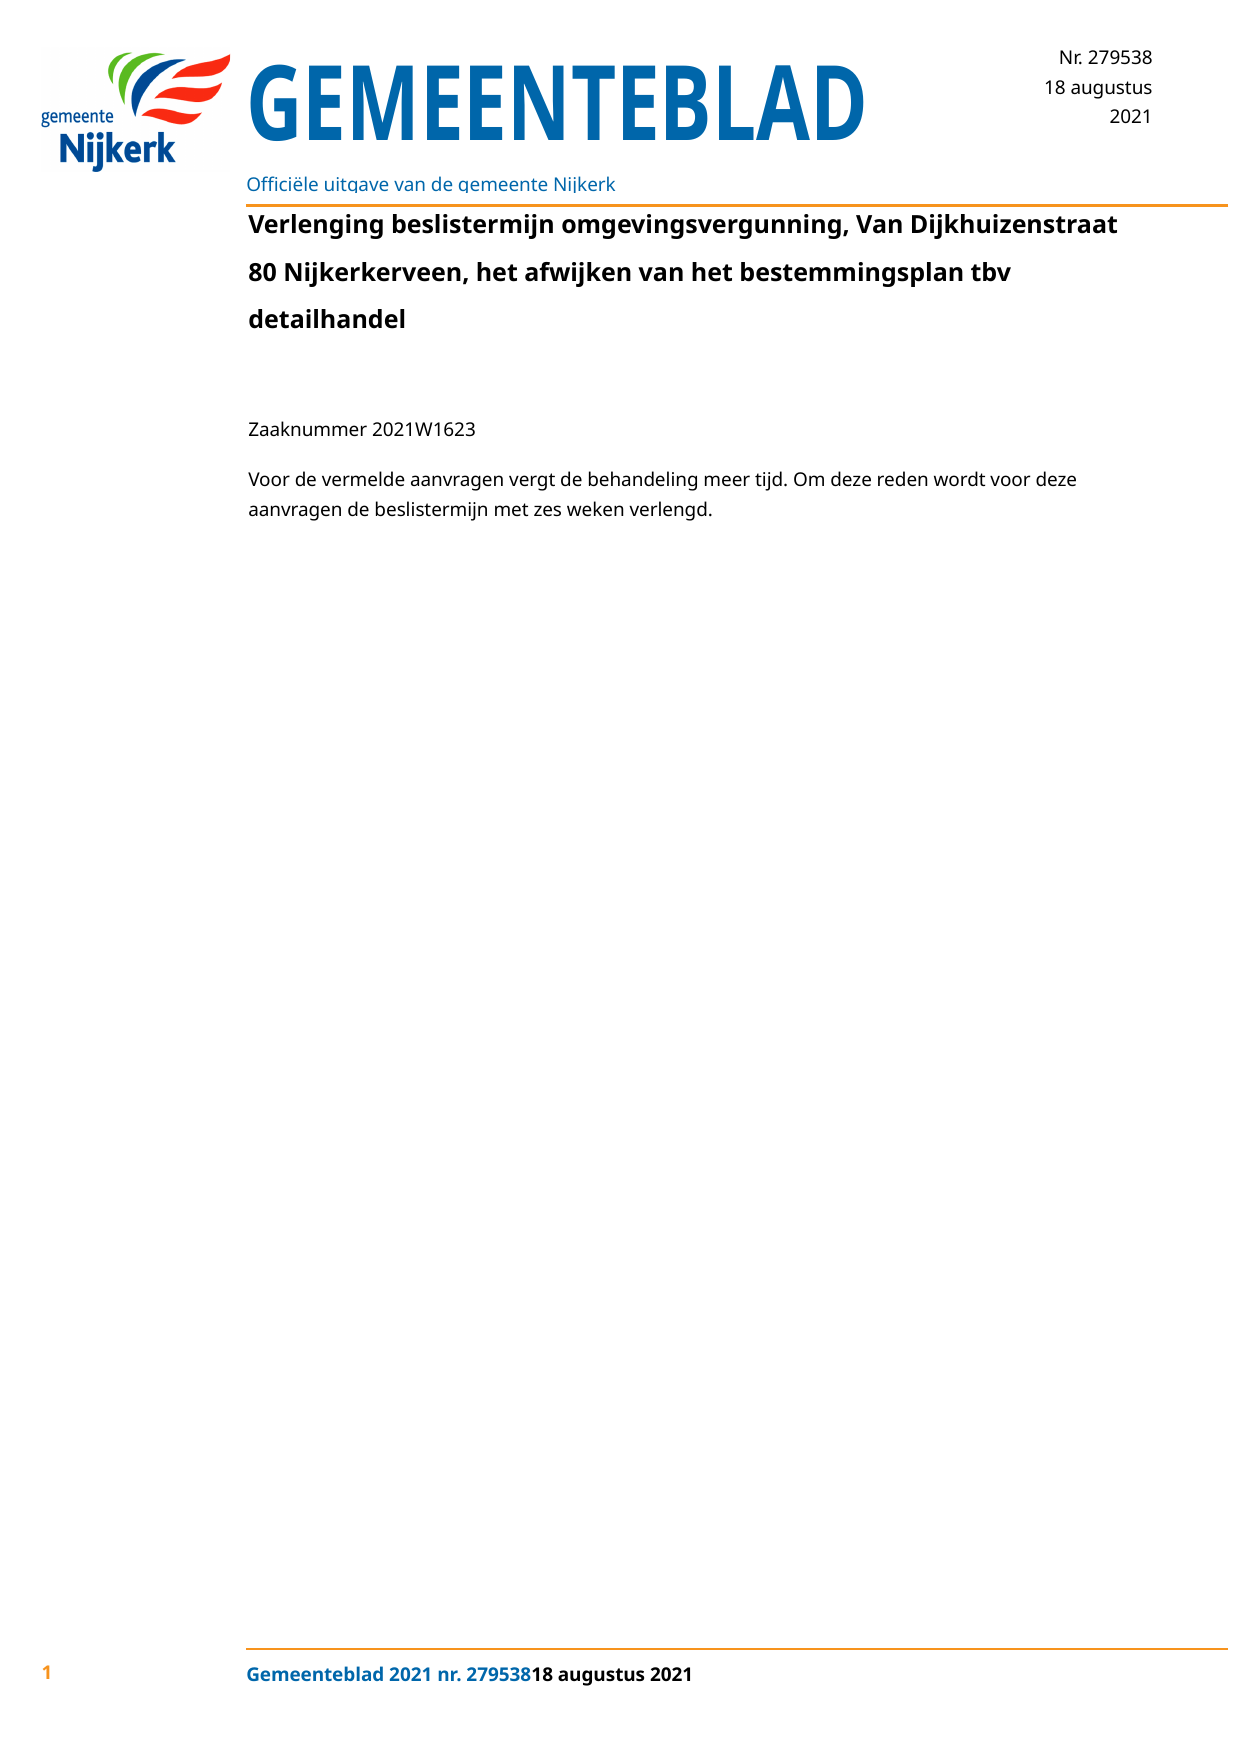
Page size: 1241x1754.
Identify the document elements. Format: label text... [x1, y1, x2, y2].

text Verlenging beslistermijn omgevingsvergunning, Van Dijkhuizenstraat 80 Nijkerkerveen, het afwijken van het bestemmingsplan tbv detailhandel [248, 207, 1152, 336]
picture [41, 47, 231, 172]
text Voor de vermelde aanvragen vergt de behandeling meer tijd. Om deze reden wordt voor deze aanvragen de beslistermijn met zes weken verlengd. [248, 466, 1152, 522]
text Zaaknummer 2021W1623 [248, 416, 1152, 442]
